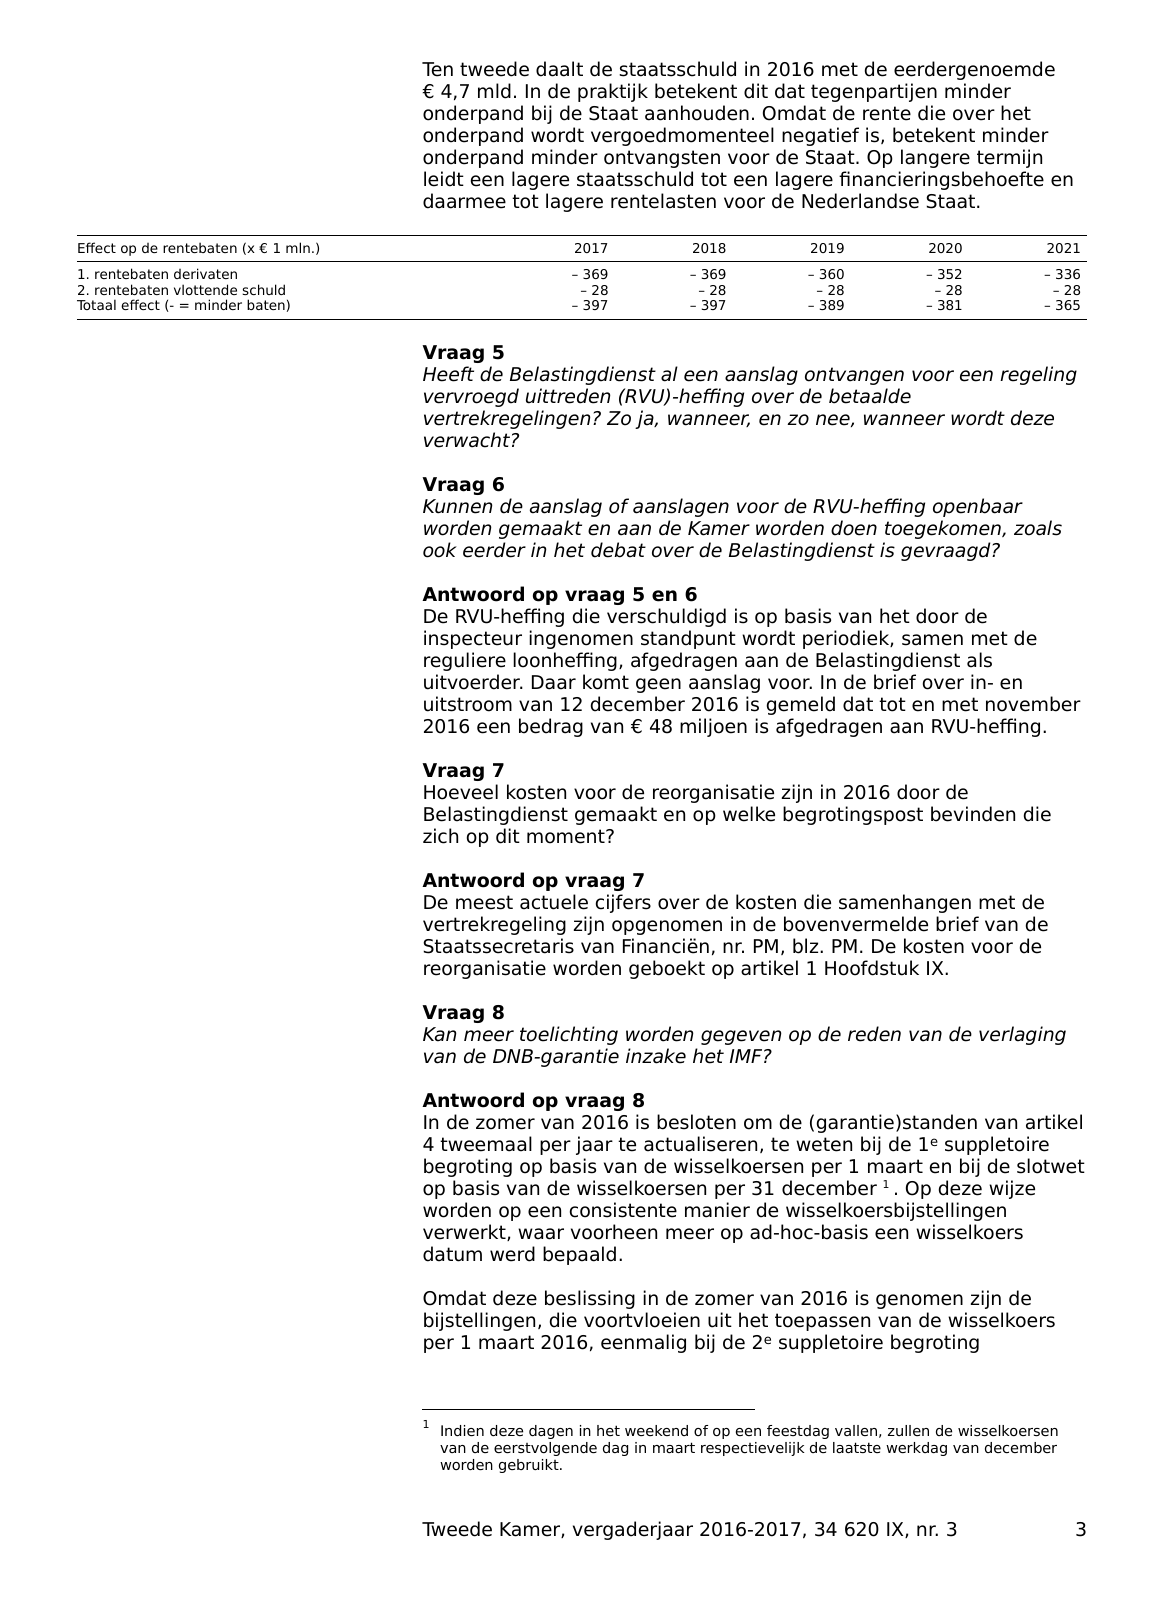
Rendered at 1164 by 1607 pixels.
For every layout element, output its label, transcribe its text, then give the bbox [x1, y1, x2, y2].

table_header 2020 [850, 236, 968, 261]
table_cell – 369 [496, 262, 614, 282]
text Hoeveel kosten voor de reorganisatie zijn in 2016 door de Belastingdienst gemaakt en op welke begrotingspost bevinden die zich op dit moment? [422, 782, 1087, 848]
table_cell – 381 [850, 298, 968, 318]
table_cell – 397 [614, 298, 732, 318]
text Kan meer toelichting worden gegeven op de reden van de verlaging van de DNB-garantie inzake het IMF? [422, 1024, 1087, 1068]
table_cell – 389 [732, 298, 850, 318]
text Vraag 7 [422, 760, 1087, 782]
table_cell – 397 [496, 298, 614, 318]
table_cell – 360 [732, 262, 850, 282]
table_header 2018 [614, 236, 732, 261]
text De RVU-heffing die verschuldigd is op basis van het door de inspecteur ingenomen standpunt wordt periodiek, samen met de reguliere loonheffing, afgedragen aan de Belastingdienst als uitvoerder. Daar komt geen aanslag voor. In de brief over in- en uitstroom van 12 december 2016 is gemeld dat tot en met november 2016 een bedrag van € 48 miljoen is afgedragen aan RVU-heffing. [422, 606, 1087, 738]
table_cell Totaal effect (- = minder baten) [77, 298, 496, 318]
text Kunnen de aanslag of aanslagen voor de RVU-heffing openbaar worden gemaakt en aan de Kamer worden doen toegekomen, zoals ook eerder in het debat over de Belastingdienst is gevraagd? [422, 496, 1087, 562]
text Vraag 6 [422, 474, 1087, 496]
text Antwoord op vraag 5 en 6 [422, 584, 1087, 606]
text Omdat deze beslissing in de zomer van 2016 is genomen zijn de bijstellingen, die voortvloeien uit het toepassen van de wisselkoers per 1 maart 2016, eenmalig bij de 2e suppletoire begroting [422, 1288, 1087, 1354]
text Vraag 5 [422, 342, 1087, 364]
text De meest actuele cijfers over de kosten die samenhangen met de vertrekregeling zijn opgenomen in de bovenvermelde brief van de Staatssecretaris van Financiën, nr. PM, blz. PM. De kosten voor de reorganisatie worden geboekt op artikel 1 Hoofdstuk IX. [422, 892, 1087, 980]
text Heeft de Belastingdienst al een aanslag ontvangen voor een regeling vervroegd uittreden (RVU)-heffing over de betaalde vertrekregelingen? Zo ja, wanneer, en zo nee, wanneer wordt deze verwacht? [422, 364, 1087, 452]
table_cell – 365 [969, 298, 1087, 318]
table_cell – 28 [614, 283, 732, 298]
table_cell – 336 [969, 262, 1087, 282]
table_header 2019 [732, 236, 850, 261]
table_cell – 28 [496, 283, 614, 298]
table_cell – 28 [969, 283, 1087, 298]
text Vraag 8 [422, 1002, 1087, 1024]
table_header 2017 [496, 236, 614, 261]
table_cell 2. rentebaten vlottende schuld [77, 283, 496, 298]
text Antwoord op vraag 7 [422, 870, 1087, 892]
text In de zomer van 2016 is besloten om de (garantie)standen van artikel 4 tweemaal per jaar te actualiseren, te weten bij de 1e suppletoire begroting op basis van de wisselkoersen per 1 maart en bij de slotwet op basis van de wisselkoersen per 31 december . Op deze wijze worden op een consistente manier de wisselkoersbijstellingen verwerkt, waar voorheen meer op ad-hoc-basis een wisselkoers datum werd bepaald. [422, 1112, 1087, 1266]
text Indien deze dagen in het weekend of op een feestdag vallen, zullen de wisselkoersen van de eerstvolgende dag in maart respectievelijk de laatste werkdag van december worden gebruikt. [422, 1418, 1087, 1474]
table_header Effect op de rentebaten (x € 1 mln.) [77, 236, 496, 261]
table_cell – 28 [732, 283, 850, 298]
table_cell – 28 [850, 283, 968, 298]
table_cell – 369 [614, 262, 732, 282]
table_header 2021 [969, 236, 1087, 261]
table_cell – 352 [850, 262, 968, 282]
text Ten tweede daalt de staatsschuld in 2016 met de eerdergenoemde € 4,7 mld. In de praktijk betekent dit dat tegenpartijen minder onderpand bij de Staat aanhouden. Omdat de rente die over het onderpand wordt vergoedmomenteel negatief is, betekent minder onderpand minder ontvangsten voor de Staat. Op langere termijn leidt een lagere staatsschuld tot een lagere financieringsbehoefte en daarmee tot lagere rentelasten voor de Nederlandse Staat. [422, 59, 1087, 213]
text Antwoord op vraag 8 [422, 1090, 1087, 1112]
table_cell 1. rentebaten derivaten [77, 262, 496, 282]
